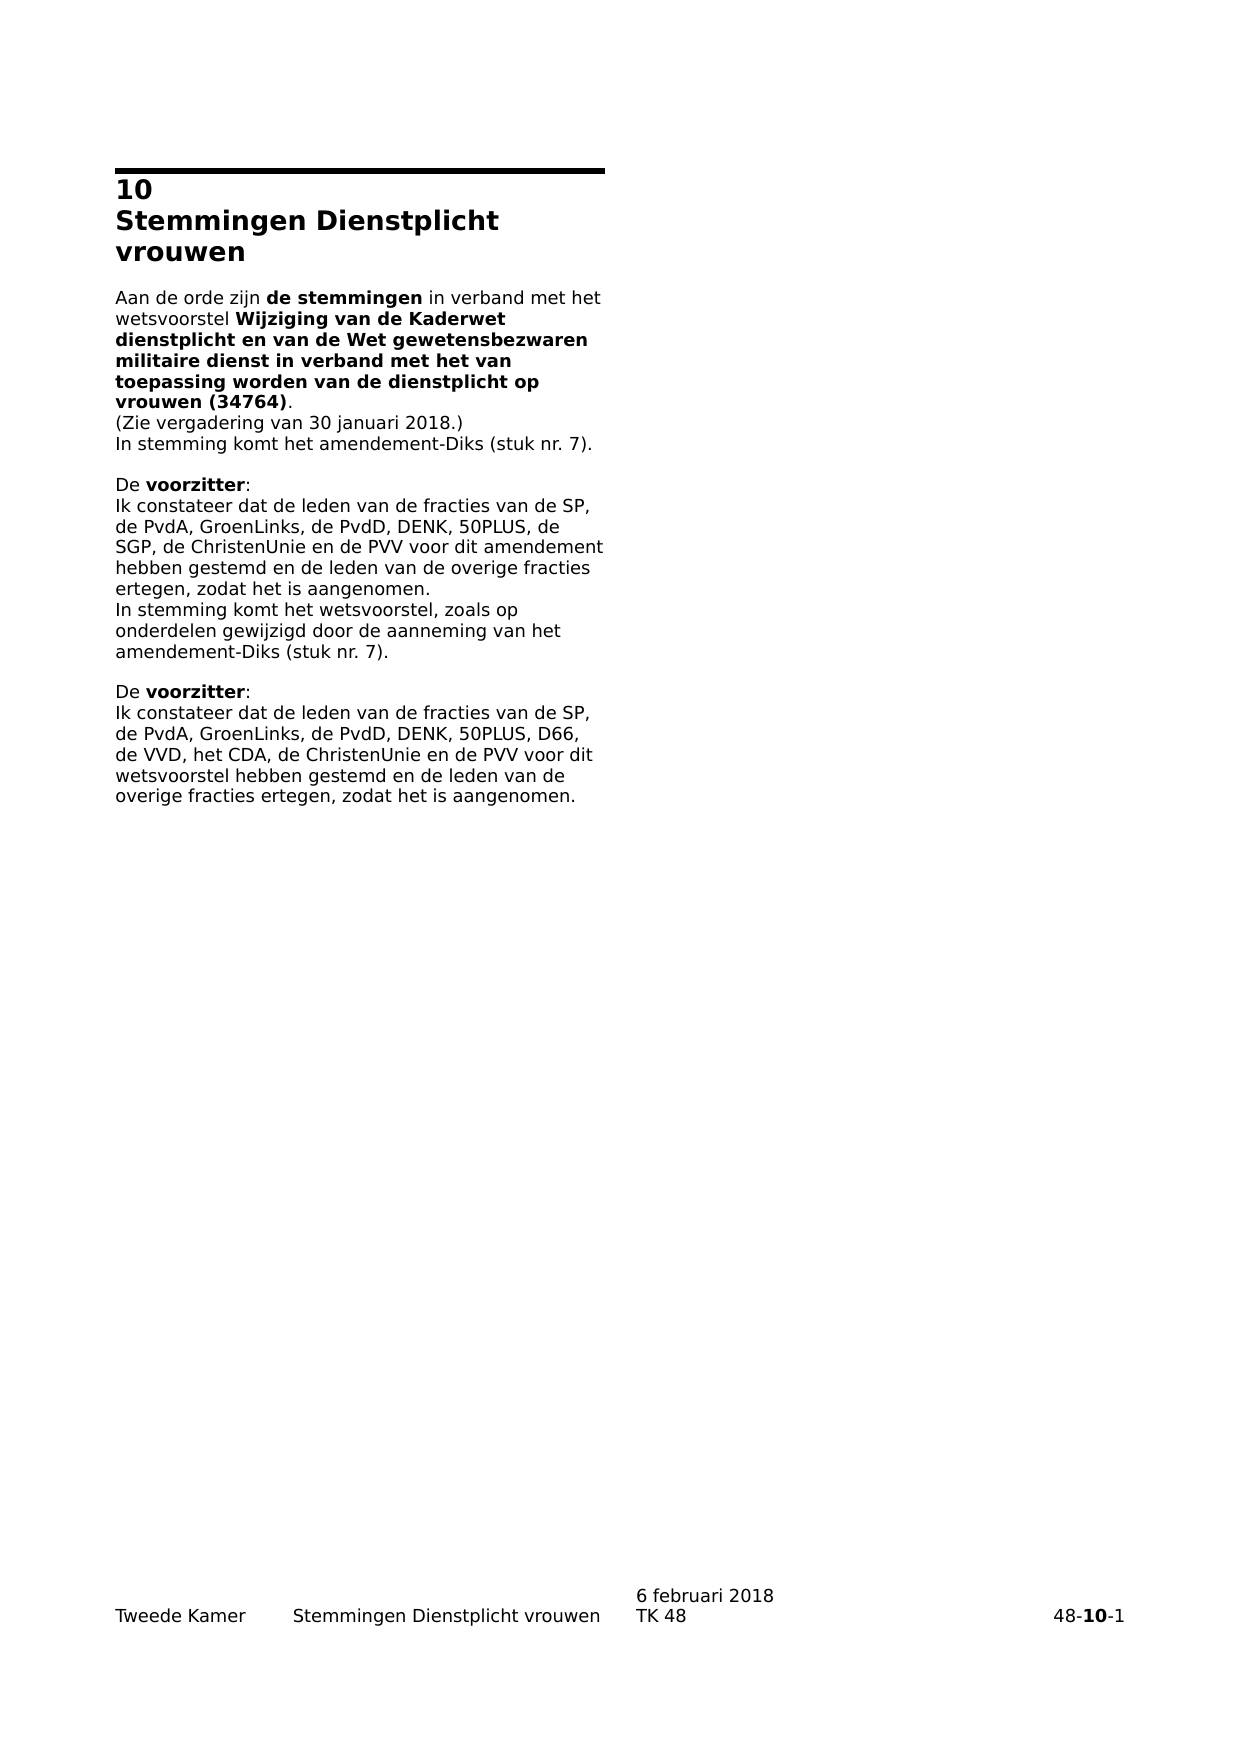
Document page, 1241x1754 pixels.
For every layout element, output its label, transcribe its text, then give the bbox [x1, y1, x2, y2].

text Ik constateer dat de leden van de fracties van de SP, de PvdA, GroenLinks, de PvdD, DENK, 50PLUS, D66, de VVD, het CDA, de ChristenUnie en de PVV voor dit wetsvoorstel hebben gestemd en de leden van de overige fracties ertegen, zodat het is aangenomen. [115, 703, 605, 807]
text De voorzitter: [115, 682, 605, 703]
text De voorzitter: [115, 475, 605, 496]
text Ik constateer dat de leden van de fracties van de SP, de PvdA, GroenLinks, de PvdD, DENK, 50PLUS, de SGP, de ChristenUnie en de PVV voor dit amendement hebben gestemd en de leden van de overige fracties ertegen, zodat het is aangenomen. [115, 496, 605, 600]
text (Zie vergadering van 30 januari 2018.) [115, 413, 605, 434]
text Aan de orde zijn de stemmingen in verband met het wetsvoorstel Wijziging van de Kaderwet dienstplicht en van de Wet gewetensbezwaren militaire dienst in verband met het van toepassing worden van de dienstplicht op vrouwen (34764). [115, 288, 605, 413]
title 10 Stemmingen Dienstplicht vrouwen [115, 174, 605, 268]
text In stemming komt het wetsvoorstel, zoals op onderdelen gewijzigd door de aanneming van het amendement-Diks (stuk nr. 7). [115, 600, 605, 662]
text In stemming komt het amendement-Diks (stuk nr. 7). [115, 434, 605, 455]
